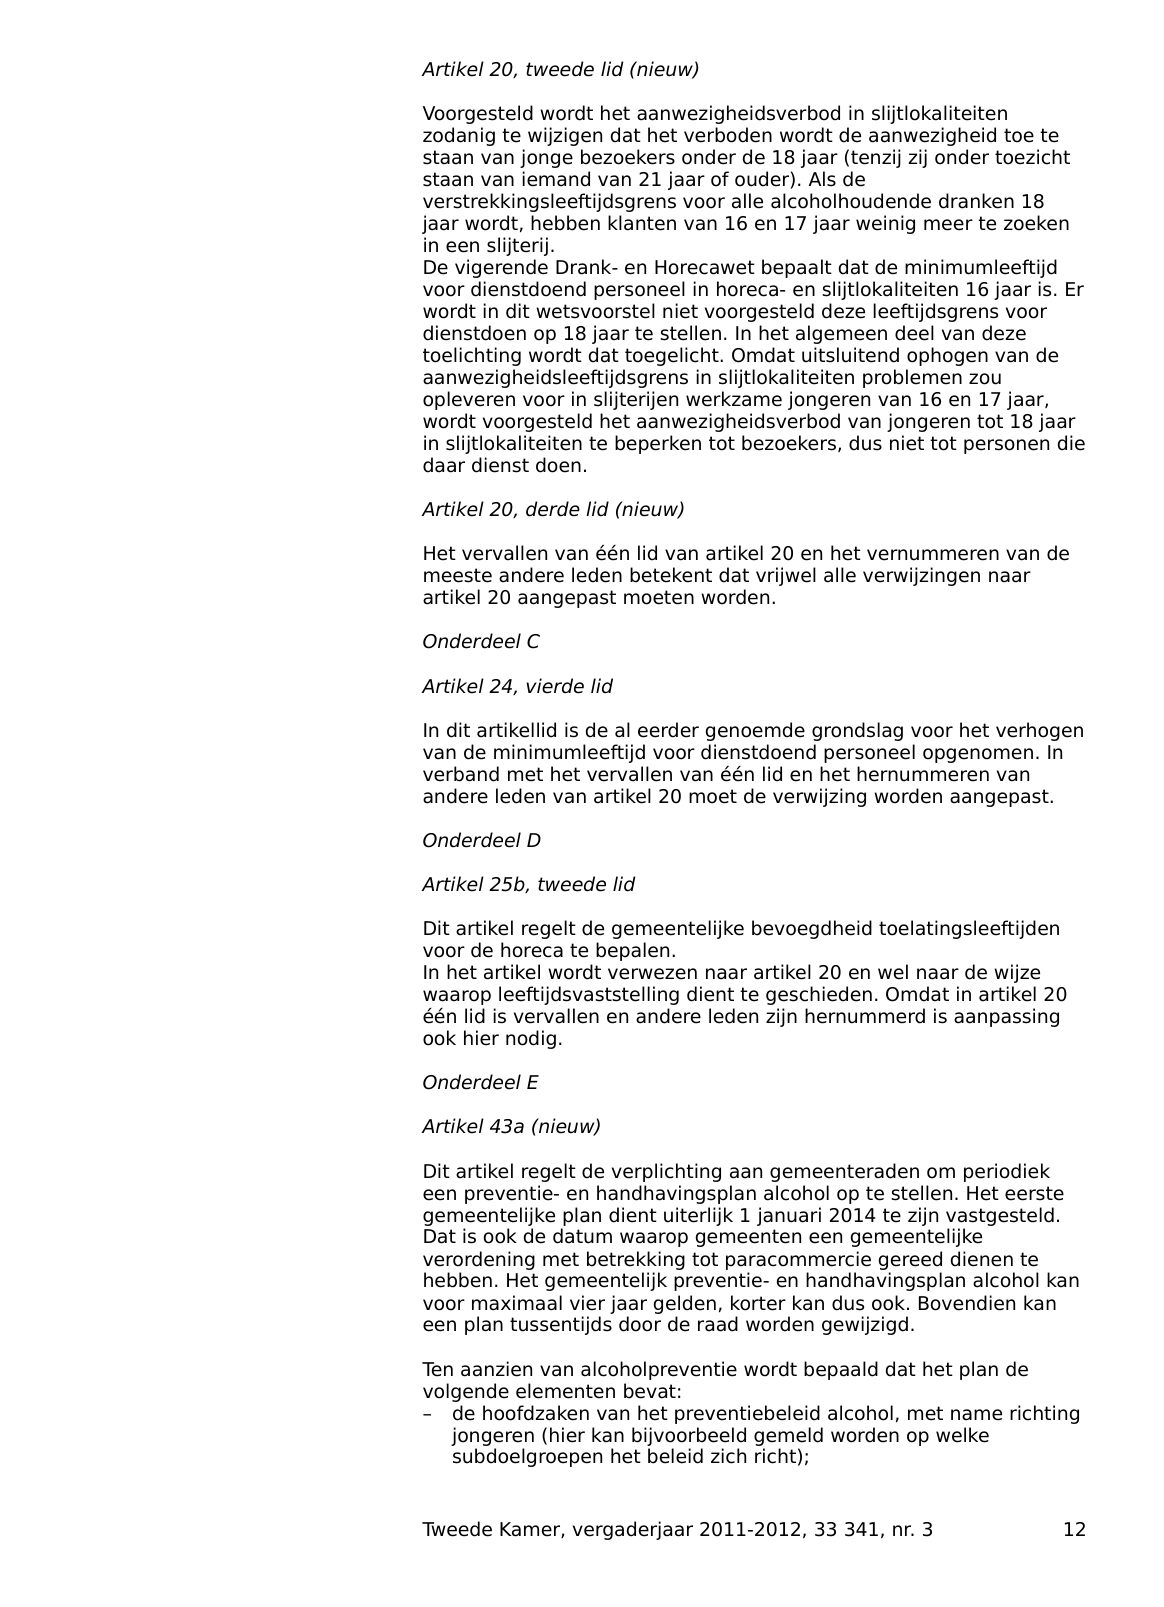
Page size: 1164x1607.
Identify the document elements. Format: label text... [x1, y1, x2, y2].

text De vigerende Drank- en Horecawet bepaalt dat de minimumleeftijd voor dienstdoend personeel in horeca- en slijtlokaliteiten 16 jaar is. Er wordt in dit wetsvoorstel niet voorgesteld deze leeftijdsgrens voor dienstdoen op 18 jaar te stellen. In het algemeen deel van deze toelichting wordt dat toegelicht. Omdat uitsluitend ophogen van de aanwezigheidsleeftijdsgrens in slijtlokaliteiten problemen zou opleveren voor in slijterijen werkzame jongeren van 16 en 17 jaar, wordt voorgesteld het aanwezigheidsverbod van jongeren tot 18 jaar in slijtlokaliteiten te beperken tot bezoekers, dus niet tot personen die daar dienst doen. [422, 257, 1087, 477]
subtitle Onderdeel E [422, 1072, 1087, 1094]
text Het vervallen van één lid van artikel 20 en het vernummeren van de meeste andere leden betekent dat vrijwel alle verwijzingen naar artikel 20 aangepast moeten worden. [422, 543, 1087, 609]
subtitle Artikel 25b, tweede lid [422, 874, 1087, 896]
text In dit artikellid is de al eerder genoemde grondslag voor het verhogen van de minimumleeftijd voor dienstdoend personeel opgenomen. In verband met het vervallen van één lid en het hernummeren van andere leden van artikel 20 moet de verwijzing worden aangepast. [422, 720, 1087, 808]
text Ten aanzien van alcoholpreventie wordt bepaald dat het plan de volgende elementen bevat: [422, 1358, 1087, 1402]
text In het artikel wordt verwezen naar artikel 20 en wel naar de wijze waarop leeftijdsvaststelling dient te geschieden. Omdat in artikel 20 één lid is vervallen en andere leden zijn hernummerd is aanpassing ook hier nodig. [422, 962, 1087, 1050]
text Dit artikel regelt de verplichting aan gemeenteraden om periodiek een preventie- en handhavingsplan alcohol op te stellen. Het eerste gemeentelijke plan dient uiterlijk 1 januari 2014 te zijn vastgesteld. Dat is ook de datum waarop gemeenten een gemeentelijke verordening met betrekking tot paracommercie gereed dienen te hebben. Het gemeentelijk preventie- en handhavingsplan alcohol kan voor maximaal vier jaar gelden, korter kan dus ook. Bovendien kan een plan tussentijds door de raad worden gewijzigd. [422, 1161, 1087, 1336]
subtitle Artikel 43a (nieuw) [422, 1116, 1087, 1138]
text – de hoofdzaken van het preventiebeleid alcohol, met name richting jongeren (hier kan bijvoorbeeld gemeld worden op welke subdoelgroepen het beleid zich richt); [422, 1402, 1087, 1468]
subtitle Artikel 20, tweede lid (nieuw) [422, 59, 1087, 81]
text Dit artikel regelt de gemeentelijke bevoegdheid toelatingsleeftijden voor de horeca te bepalen. [422, 918, 1087, 962]
subtitle Artikel 24, vierde lid [422, 676, 1087, 697]
subtitle Artikel 20, derde lid (nieuw) [422, 499, 1087, 521]
text Voorgesteld wordt het aanwezigheidsverbod in slijtlokaliteiten zodanig te wijzigen dat het verboden wordt de aanwezigheid toe te staan van jonge bezoekers onder de 18 jaar (tenzij zij onder toezicht staan van iemand van 21 jaar of ouder). Als de verstrekkingsleeftijdsgrens voor alle alcoholhoudende dranken 18 jaar wordt, hebben klanten van 16 en 17 jaar weinig meer te zoeken in een slijterij. [422, 103, 1087, 257]
subtitle Onderdeel D [422, 830, 1087, 852]
subtitle Onderdeel C [422, 631, 1087, 653]
